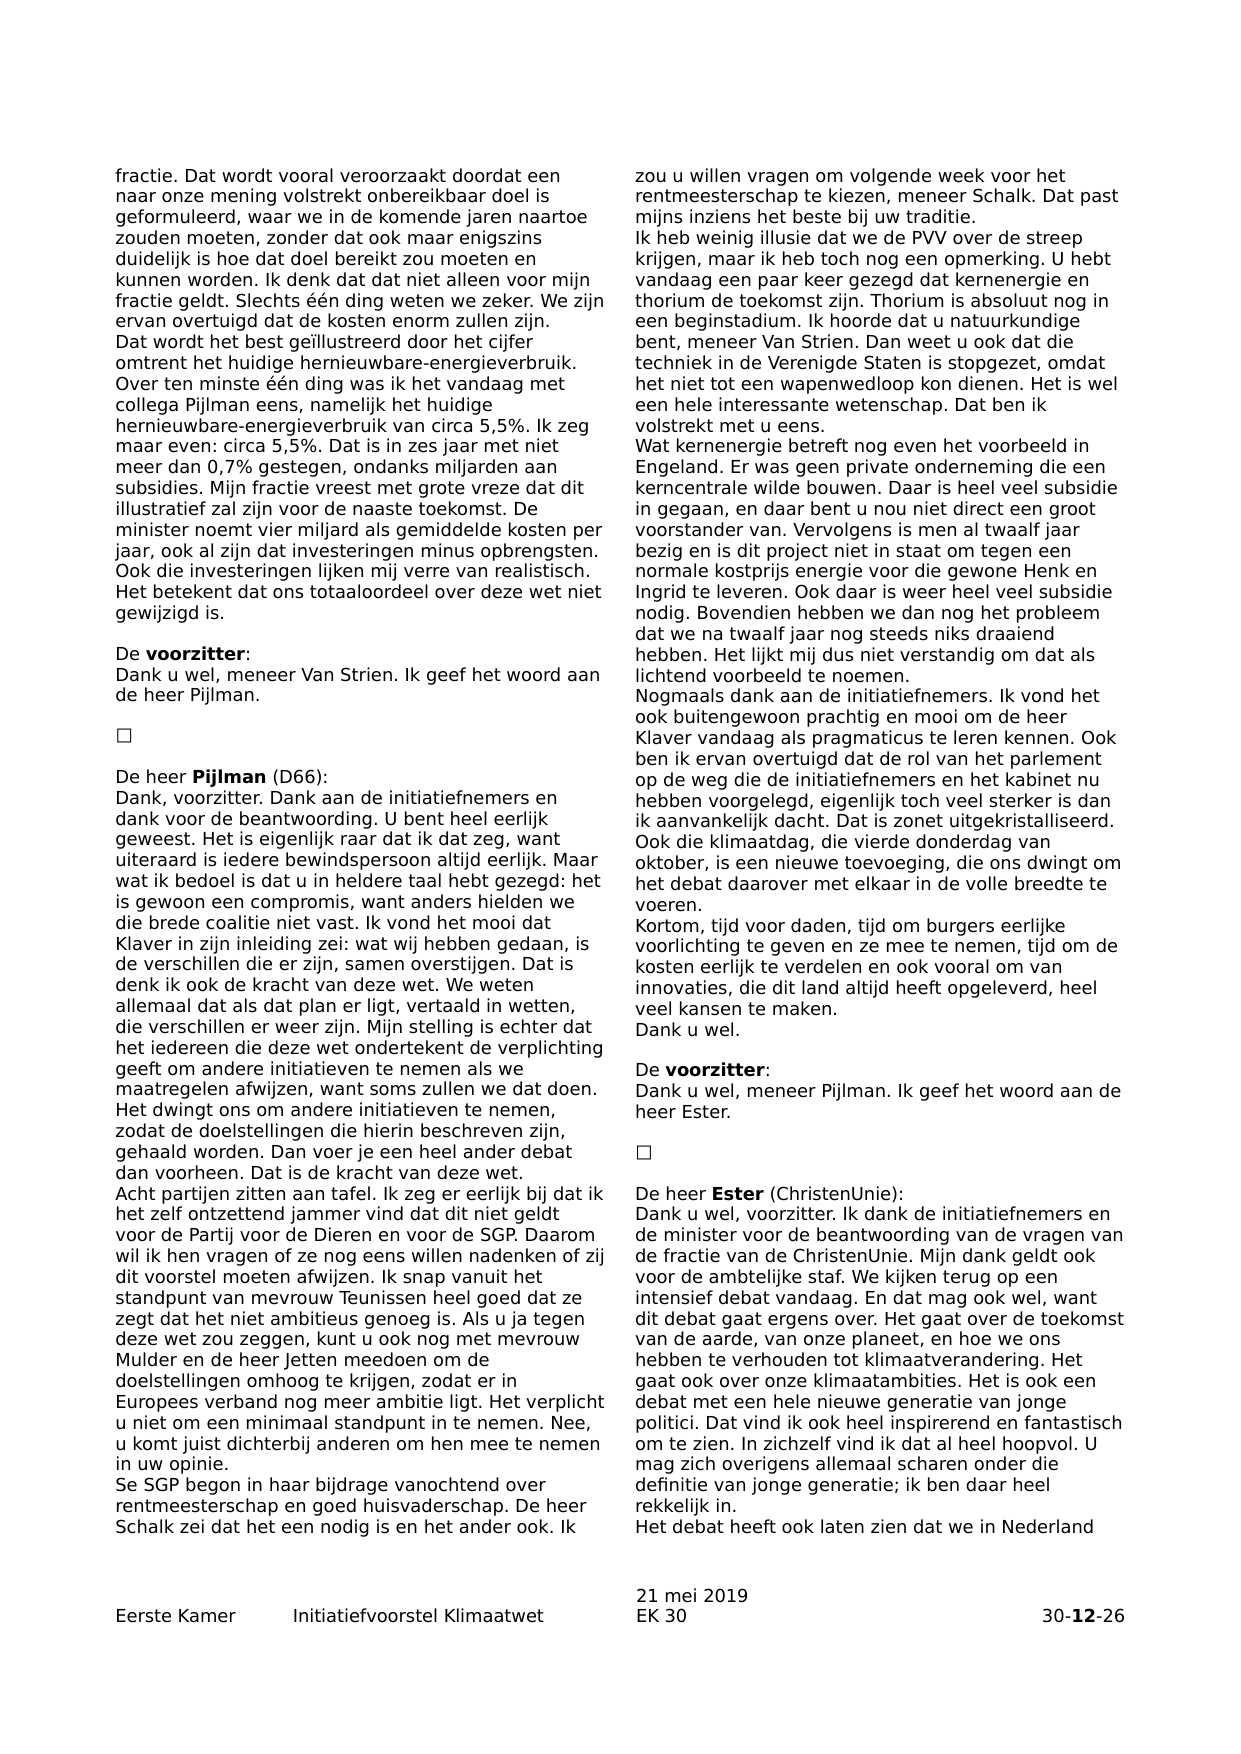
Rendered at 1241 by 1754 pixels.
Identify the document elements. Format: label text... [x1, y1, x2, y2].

text Dank u wel, voorzitter. Ik dank de initiatiefnemers en de minister voor de beantwoording van de vragen van de fractie van de ChristenUnie. Mijn dank geldt ook voor de ambtelijke staf. We kijken terug op een intensief debat vandaag. En dat mag ook wel, want dit debat gaat ergens over. Het gaat over de toekomst van de aarde, van onze planeet, en hoe we ons hebben te verhouden tot klimaatverandering. Het gaat ook over onze klimaatambities. Het is ook een debat met een hele nieuwe generatie van jonge politici. Dat vind ik ook heel inspirerend en fantastisch om te zien. In zichzelf vind ik dat al heel hoopvol. U mag zich overigens allemaal scharen onder die definitie van jonge generatie; ik ben daar heel rekkelijk in. [635, 1204, 1125, 1517]
text ⬜ [115, 726, 605, 747]
text Se SGP begon in haar bijdrage vanochtend over rentmeesterschap en goed huisvaderschap. De heer Schalk zei dat het een nodig is en het ander ook. Ik [115, 1475, 605, 1537]
text Ik heb weinig illusie dat we de PVV over de streep krijgen, maar ik heb toch nog een opmerking. U hebt vandaag een paar keer gezegd dat kernenergie en thorium de toekomst zijn. Thorium is absoluut nog in een beginstadium. Ik hoorde dat u natuurkundige bent, meneer Van Strien. Dan weet u ook dat die techniek in de Verenigde Staten is stopgezet, omdat het niet tot een wapenwedloop kon dienen. Het is wel een hele interessante wetenschap. Dat ben ik volstrekt met u eens. [635, 228, 1125, 436]
text fractie. Dat wordt vooral veroorzaakt doordat een naar onze mening volstrekt onbereikbaar doel is geformuleerd, waar we in de komende jaren naartoe zouden moeten, zonder dat ook maar enigszins duidelijk is hoe dat doel bereikt zou moeten en kunnen worden. Ik denk dat dat niet alleen voor mijn fractie geldt. Slechts één ding weten we zeker. We zijn ervan overtuigd dat de kosten enorm zullen zijn. [115, 165, 605, 332]
text Dank u wel, meneer Pijlman. Ik geef het woord aan de heer Ester. [635, 1081, 1125, 1123]
text De voorzitter: [635, 1060, 1125, 1081]
text Wat kernenergie betreft nog even het voorbeeld in Engeland. Er was geen private onderneming die een kerncentrale wilde bouwen. Daar is heel veel subsidie in gegaan, en daar bent u nou niet direct een groot voorstander van. Vervolgens is men al twaalf jaar bezig en is dit project niet in staat om tegen een normale kostprijs energie voor die gewone Henk en Ingrid te leveren. Ook daar is weer heel veel subsidie nodig. Bovendien hebben we dan nog het probleem dat we na twaalf jaar nog steeds niks draaiend hebben. Het lijkt mij dus niet verstandig om dat als lichtend voorbeeld te noemen. [635, 436, 1125, 686]
text zou u willen vragen om volgende week voor het rentmeesterschap te kiezen, meneer Schalk. Dat past mijns inziens het beste bij uw traditie. [635, 165, 1125, 228]
text Dat wordt het best geïllustreerd door het cijfer omtrent het huidige hernieuwbare-energieverbruik. Over ten minste één ding was ik het vandaag met collega Pijlman eens, namelijk het huidige hernieuwbare-energieverbruik van circa 5,5%. Ik zeg maar even: circa 5,5%. Dat is in zes jaar met niet meer dan 0,7% gestegen, ondanks miljarden aan subsidies. Mijn fractie vreest met grote vreze dat dit illustratief zal zijn voor de naaste toekomst. De minister noemt vier miljard als gemiddelde kosten per jaar, ook al zijn dat investeringen minus opbrengsten. Ook die investeringen lijken mij verre van realistisch. Het betekent dat ons totaaloordeel over deze wet niet gewijzigd is. [115, 332, 605, 624]
text Dank, voorzitter. Dank aan de initiatiefnemers en dank voor de beantwoording. U bent heel eerlijk geweest. Het is eigenlijk raar dat ik dat zeg, want uiteraard is iedere bewindspersoon altijd eerlijk. Maar wat ik bedoel is dat u in heldere taal hebt gezegd: het is gewoon een compromis, want anders hielden we die brede coalitie niet vast. Ik vond het mooi dat Klaver in zijn inleiding zei: wat wij hebben gedaan, is de verschillen die er zijn, samen overstijgen. Dat is denk ik ook de kracht van deze wet. We weten allemaal dat als dat plan er ligt, vertaald in wetten, die verschillen er weer zijn. Mijn stelling is echter dat het iedereen die deze wet ondertekent de verplichting geeft om andere initiatieven te nemen als we maatregelen afwijzen, want soms zullen we dat doen. Het dwingt ons om andere initiatieven te nemen, zodat de doelstellingen die hierin beschreven zijn, gehaald worden. Dan voer je een heel ander debat dan voorheen. Dat is de kracht van deze wet. [115, 787, 605, 1183]
text Kortom, tijd voor daden, tijd om burgers eerlijke voorlichting te geven en ze mee te nemen, tijd om de kosten eerlijk te verdelen en ook vooral om van innovaties, die dit land altijd heeft opgeleverd, heel veel kansen te maken. [635, 915, 1125, 1019]
text Het debat heeft ook laten zien dat we in Nederland [635, 1517, 1125, 1537]
text De heer Pijlman (D66): [115, 767, 605, 787]
text Acht partijen zitten aan tafel. Ik zeg er eerlijk bij dat ik het zelf ontzettend jammer vind dat dit niet geldt voor de Partij voor de Dieren en voor de SGP. Daarom wil ik hen vragen of ze nog eens willen nadenken of zij dit voorstel moeten afwijzen. Ik snap vanuit het standpunt van mevrouw Teunissen heel goed dat ze zegt dat het niet ambitieus genoeg is. Als u ja tegen deze wet zou zeggen, kunt u ook nog met mevrouw Mulder en de heer Jetten meedoen om de doelstellingen omhoog te krijgen, zodat er in Europees verband nog meer ambitie ligt. Het verplicht u niet om een minimaal standpunt in te nemen. Nee, u komt juist dichterbij anderen om hen mee te nemen in uw opinie. [115, 1183, 605, 1475]
text Dank u wel, meneer Van Strien. Ik geef het woord aan de heer Pijlman. [115, 664, 605, 706]
text ⬜ [635, 1143, 1125, 1163]
text De heer Ester (ChristenUnie): [635, 1183, 1125, 1204]
text Dank u wel. [635, 1019, 1125, 1040]
text Nogmaals dank aan de initiatiefnemers. Ik vond het ook buitengewoon prachtig en mooi om de heer Klaver vandaag als pragmaticus te leren kennen. Ook ben ik ervan overtuigd dat de rol van het parlement op de weg die de initiatiefnemers en het kabinet nu hebben voorgelegd, eigenlijk toch veel sterker is dan ik aanvankelijk dacht. Dat is zonet uitgekristalliseerd. Ook die klimaatdag, die vierde donderdag van oktober, is een nieuwe toevoeging, die ons dwingt om het debat daarover met elkaar in de volle breedte te voeren. [635, 686, 1125, 915]
text De voorzitter: [115, 644, 605, 664]
